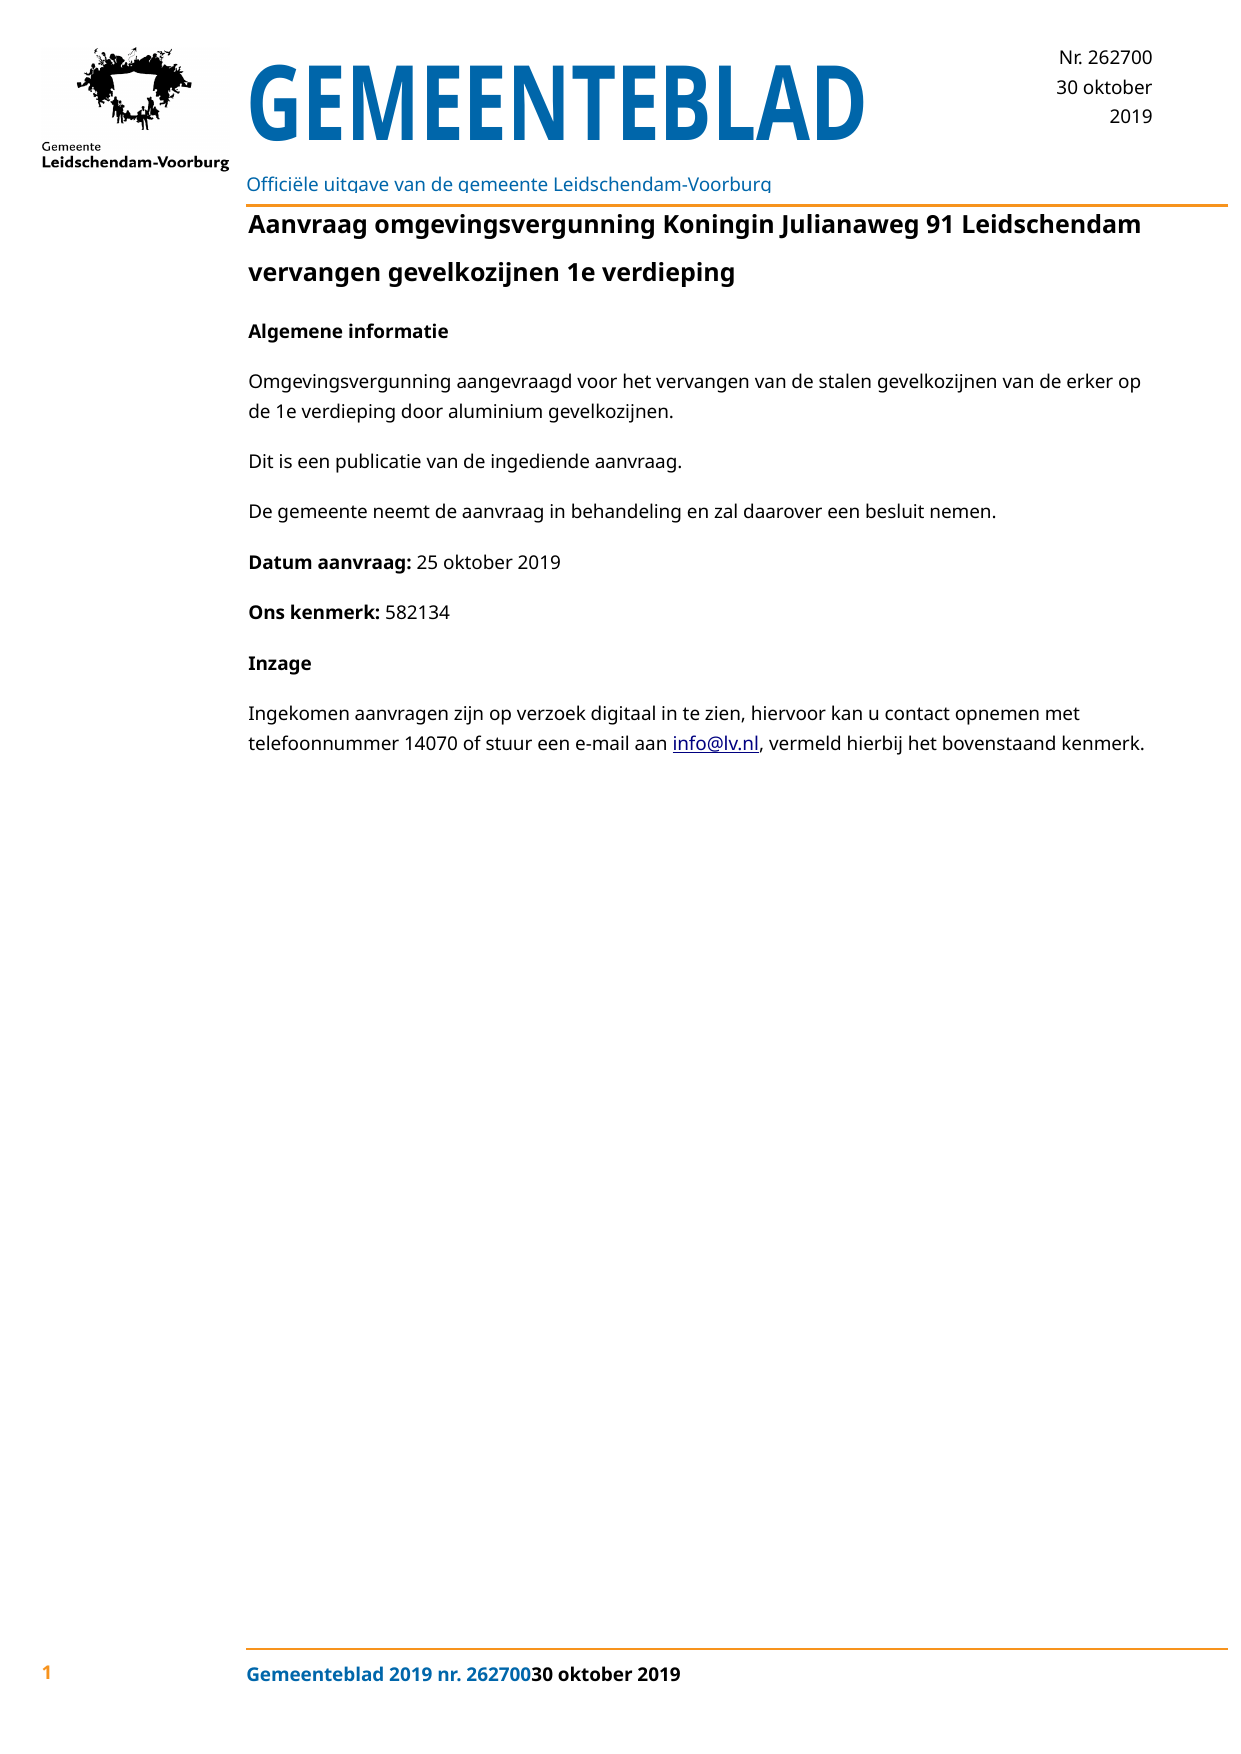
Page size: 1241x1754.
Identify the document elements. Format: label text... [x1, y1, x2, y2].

text Ingekomen aanvragen zijn op verzoek digitaal in te zien, hiervoor kan u contact opnemen met telefoonnummer 14070 of stuur een e-mail aan info@lv.nl, vermeld hierbij het bovenstaand kenmerk. [248, 700, 1152, 756]
picture [41, 47, 231, 172]
text De gemeente neemt de aanvraag in behandeling en zal daarover een besluit nemen. [248, 499, 1152, 524]
text Aanvraag omgevingsvergunning Koningin Julianaweg 91 Leidschendam vervangen gevelkozijnen 1e verdieping [248, 207, 1152, 288]
text Dit is een publicatie van de ingediende aanvraag. [248, 448, 1152, 474]
text Inzage [248, 650, 1152, 676]
text Algemene informatie [248, 318, 1152, 344]
text Ons kenmerk: 582134 [248, 599, 1152, 625]
text Omgevingsvergunning aangevraagd voor het vervangen van de stalen gevelkozijnen van de erker op de 1e verdieping door aluminium gevelkozijnen. [248, 368, 1152, 424]
text Datum aanvraag: 25 oktober 2019 [248, 549, 1152, 575]
